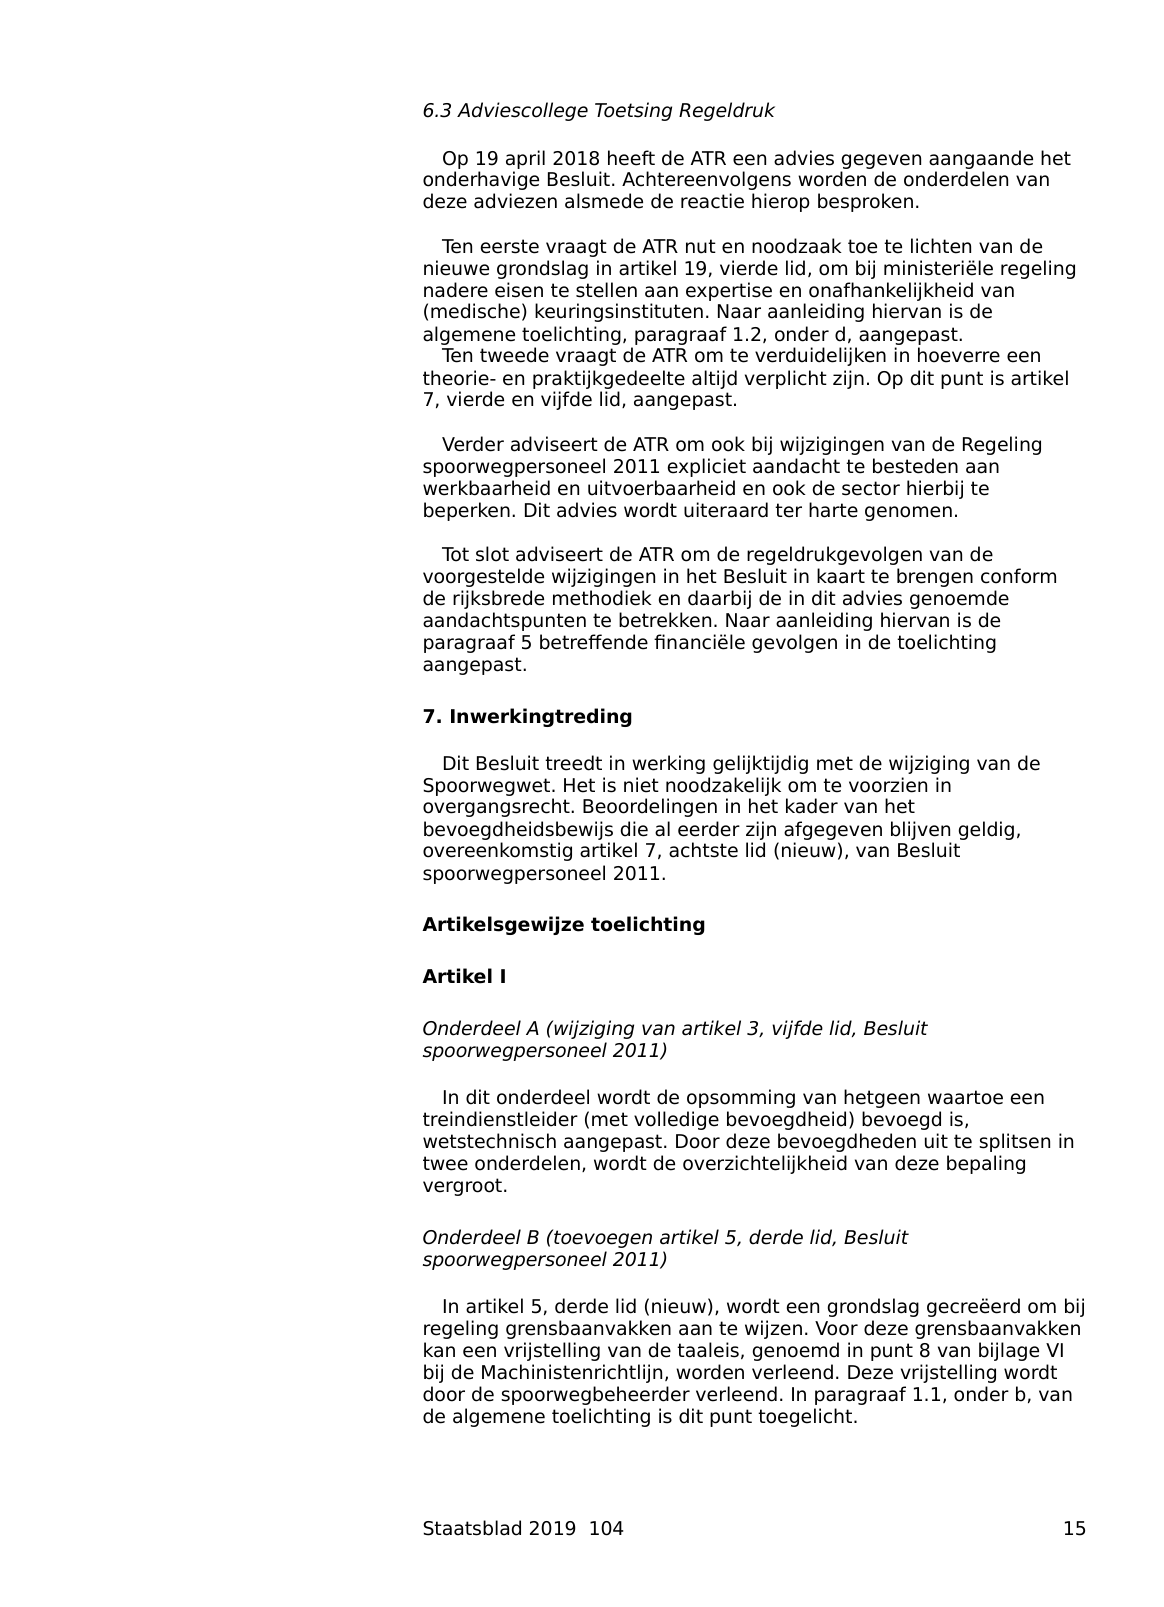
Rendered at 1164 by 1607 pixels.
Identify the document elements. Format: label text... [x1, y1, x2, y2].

subtitle 6.3 Adviescollege Toetsing Regeldruk [422, 100, 1087, 122]
subtitle 7. Inwerkingtreding [422, 706, 1087, 727]
text In dit onderdeel wordt de opsomming van hetgeen waartoe een treindienstleider (met volledige bevoegdheid) bevoegd is, wetstechnisch aangepast. Door deze bevoegdheden uit te splitsen in twee onderdelen, wordt de overzichtelijkheid van deze bepaling vergroot. [422, 1087, 1087, 1197]
text Tot slot adviseert de ATR om de regeldrukgevolgen van de voorgestelde wijzigingen in het Besluit in kaart te brengen conform de rijksbrede methodiek en daarbij de in dit advies genoemde aandachtspunten te betrekken. Naar aanleiding hiervan is de paragraaf 5 betreffende financiële gevolgen in de toelichting aangepast. [422, 544, 1087, 676]
subtitle Onderdeel B (toevoegen artikel 5, derde lid, Besluit spoorwegpersoneel 2011) [422, 1227, 1087, 1271]
text In artikel 5, derde lid (nieuw), wordt een grondslag gecreëerd om bij regeling grensbaanvakken aan te wijzen. Voor deze grensbaanvakken kan een vrijstelling van de taaleis, genoemd in punt 8 van bijlage VI bij de Machinistenrichtlijn, worden verleend. Deze vrijstelling wordt door de spoorwegbeheerder verleend. In paragraaf 1.1, onder b, van de algemene toelichting is dit punt toegelicht. [422, 1296, 1087, 1428]
text Ten tweede vraagt de ATR om te verduidelijken in hoeverre een theorie- en praktijkgedeelte altijd verplicht zijn. Op dit punt is artikel 7, vierde en vijfde lid, aangepast. [422, 345, 1087, 411]
text Op 19 april 2018 heeft de ATR een advies gegeven aangaande het onderhavige Besluit. Achtereenvolgens worden de onderdelen van deze adviezen alsmede de reactie hierop besproken. [422, 147, 1087, 213]
subtitle Onderdeel A (wijziging van artikel 3, vijfde lid, Besluit spoorwegpersoneel 2011) [422, 1018, 1087, 1062]
text Verder adviseert de ATR om ook bij wijzigingen van de Regeling spoorwegpersoneel 2011 expliciet aandacht te besteden aan werkbaarheid en uitvoerbaarheid en ook de sector hierbij te beperken. Dit advies wordt uiteraard ter harte genomen. [422, 433, 1087, 521]
text Ten eerste vraagt de ATR nut en noodzaak toe te lichten van de nieuwe grondslag in artikel 19, vierde lid, om bij ministeriële regeling nadere eisen te stellen aan expertise en onafhankelijkheid van (medische) keuringsinstituten. Naar aanleiding hiervan is de algemene toelichting, paragraaf 1.2, onder d, aangepast. [422, 236, 1087, 345]
subtitle Artikelsgewijze toelichting [422, 914, 1087, 936]
subtitle Artikel I [422, 966, 1087, 988]
text Dit Besluit treedt in werking gelijktijdig met de wijziging van de Spoorwegwet. Het is niet noodzakelijk om te voorzien in overgangsrecht. Beoordelingen in het kader van het bevoegdheidsbewijs die al eerder zijn afgegeven blijven geldig, overeenkomstig artikel 7, achtste lid (nieuw), van Besluit spoorwegpersoneel 2011. [422, 752, 1087, 884]
